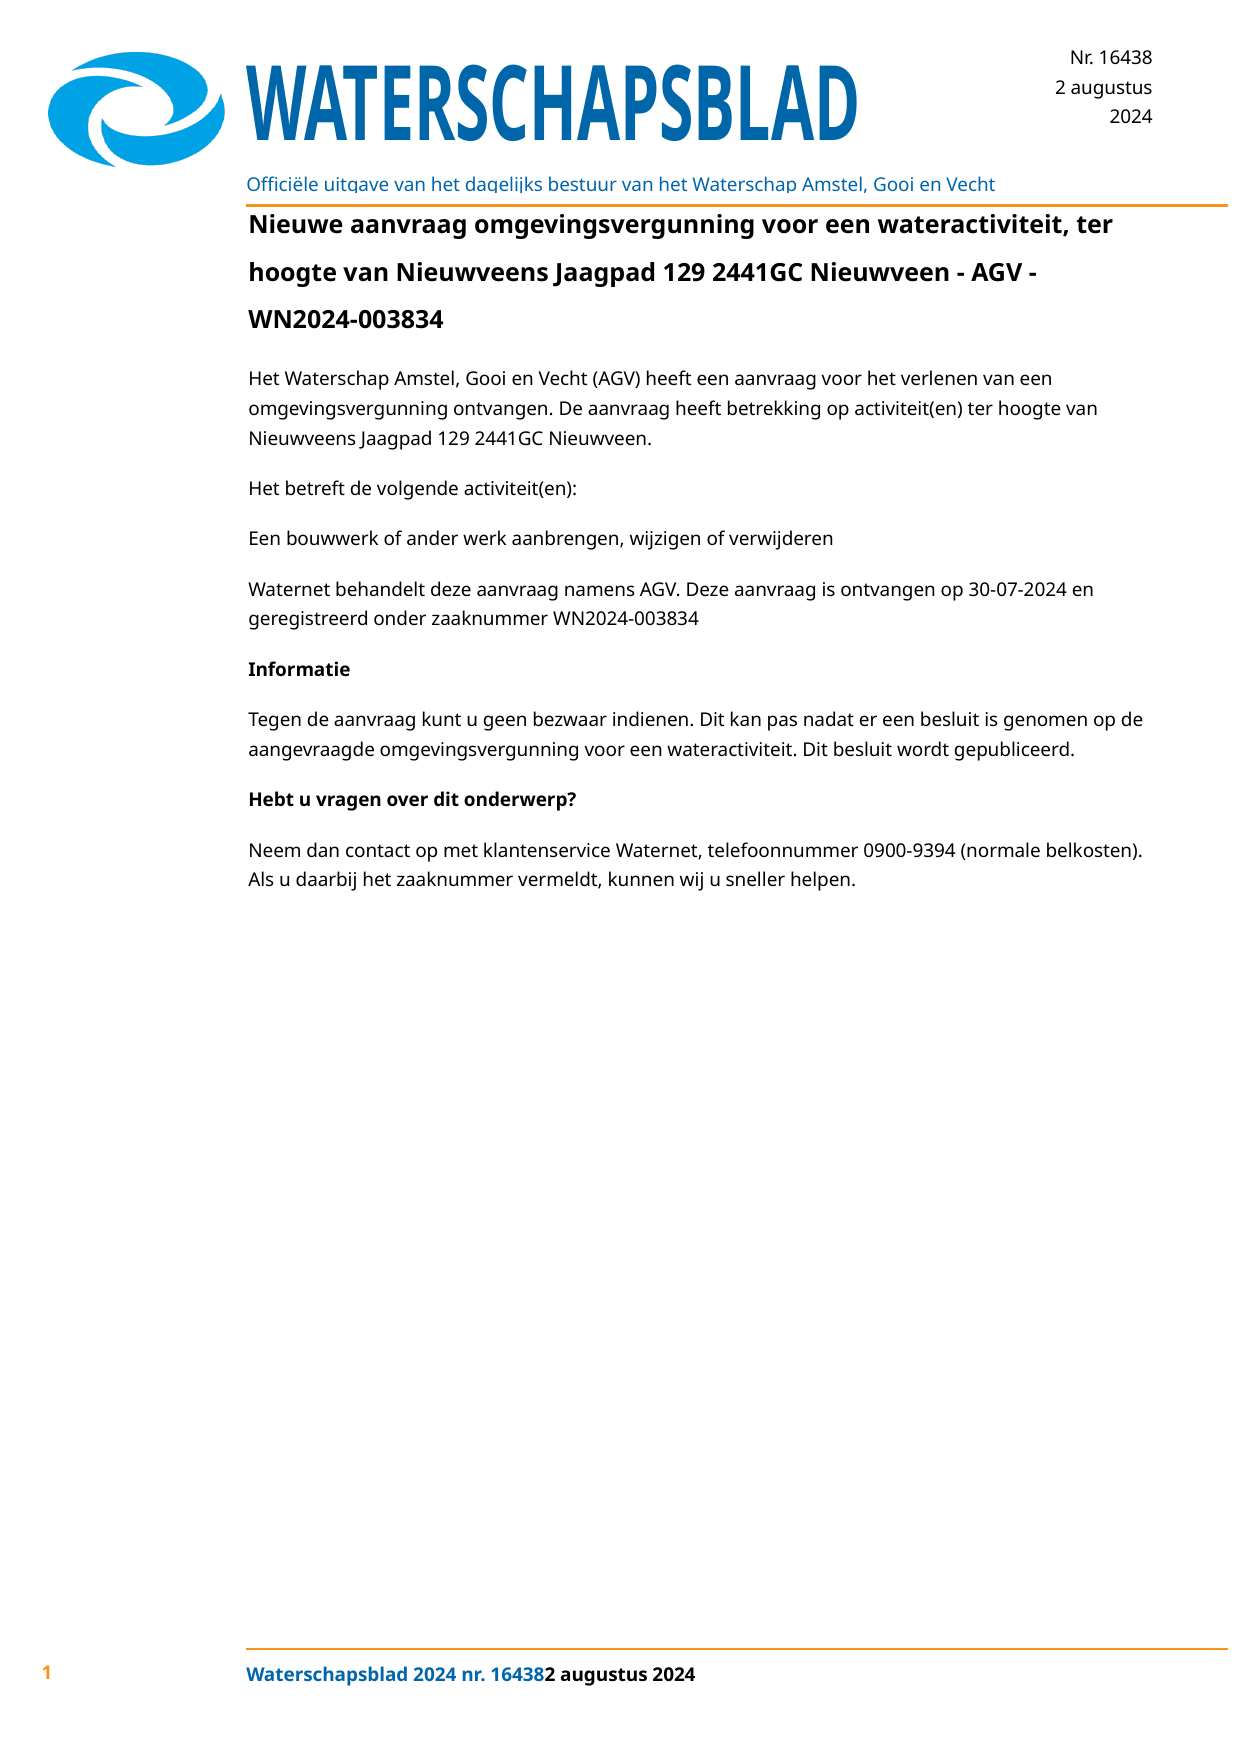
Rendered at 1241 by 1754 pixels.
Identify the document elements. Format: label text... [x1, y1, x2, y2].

text Nieuwe aanvraag omgevingsvergunning voor een wateractiviteit, ter hoogte van Nieuwveens Jaagpad 129 2441GC Nieuwveen - AGV - WN2024-003834 [248, 207, 1152, 336]
picture [41, 47, 231, 172]
text Neem dan contact op met klantenservice Waternet, telefoonnummer 0900-9394 (normale belkosten). Als u daarbij het zaaknummer vermeldt, kunnen wij u sneller helpen. [248, 837, 1152, 892]
text Het Waterschap Amstel, Gooi en Vecht (AGV) heeft een aanvraag voor het verlenen van een omgevingsvergunning ontvangen. De aanvraag heeft betrekking op activiteit(en) ter hoogte van Nieuwveens Jaagpad 129 2441GC Nieuwveen. [248, 366, 1152, 450]
text Een bouwwerk of ander werk aanbrengen, wijzigen of verwijderen [248, 526, 1152, 551]
text Waternet behandelt deze aanvraag namens AGV. Deze aanvraag is ontvangen op 30-07-2024 en geregistreerd onder zaaknummer WN2024-003834 [248, 576, 1152, 631]
text Het betreft de volgende activiteit(en): [248, 475, 1152, 501]
text Informatie [248, 656, 1152, 682]
text Tegen de aanvraag kunt u geen bezwaar indienen. Dit kan pas nadat er een besluit is genomen op de aangevraagde omgevingsvergunning voor een wateractiviteit. Dit besluit wordt gepubliceerd. [248, 706, 1152, 762]
text Hebt u vragen over dit onderwerp? [248, 786, 1152, 812]
